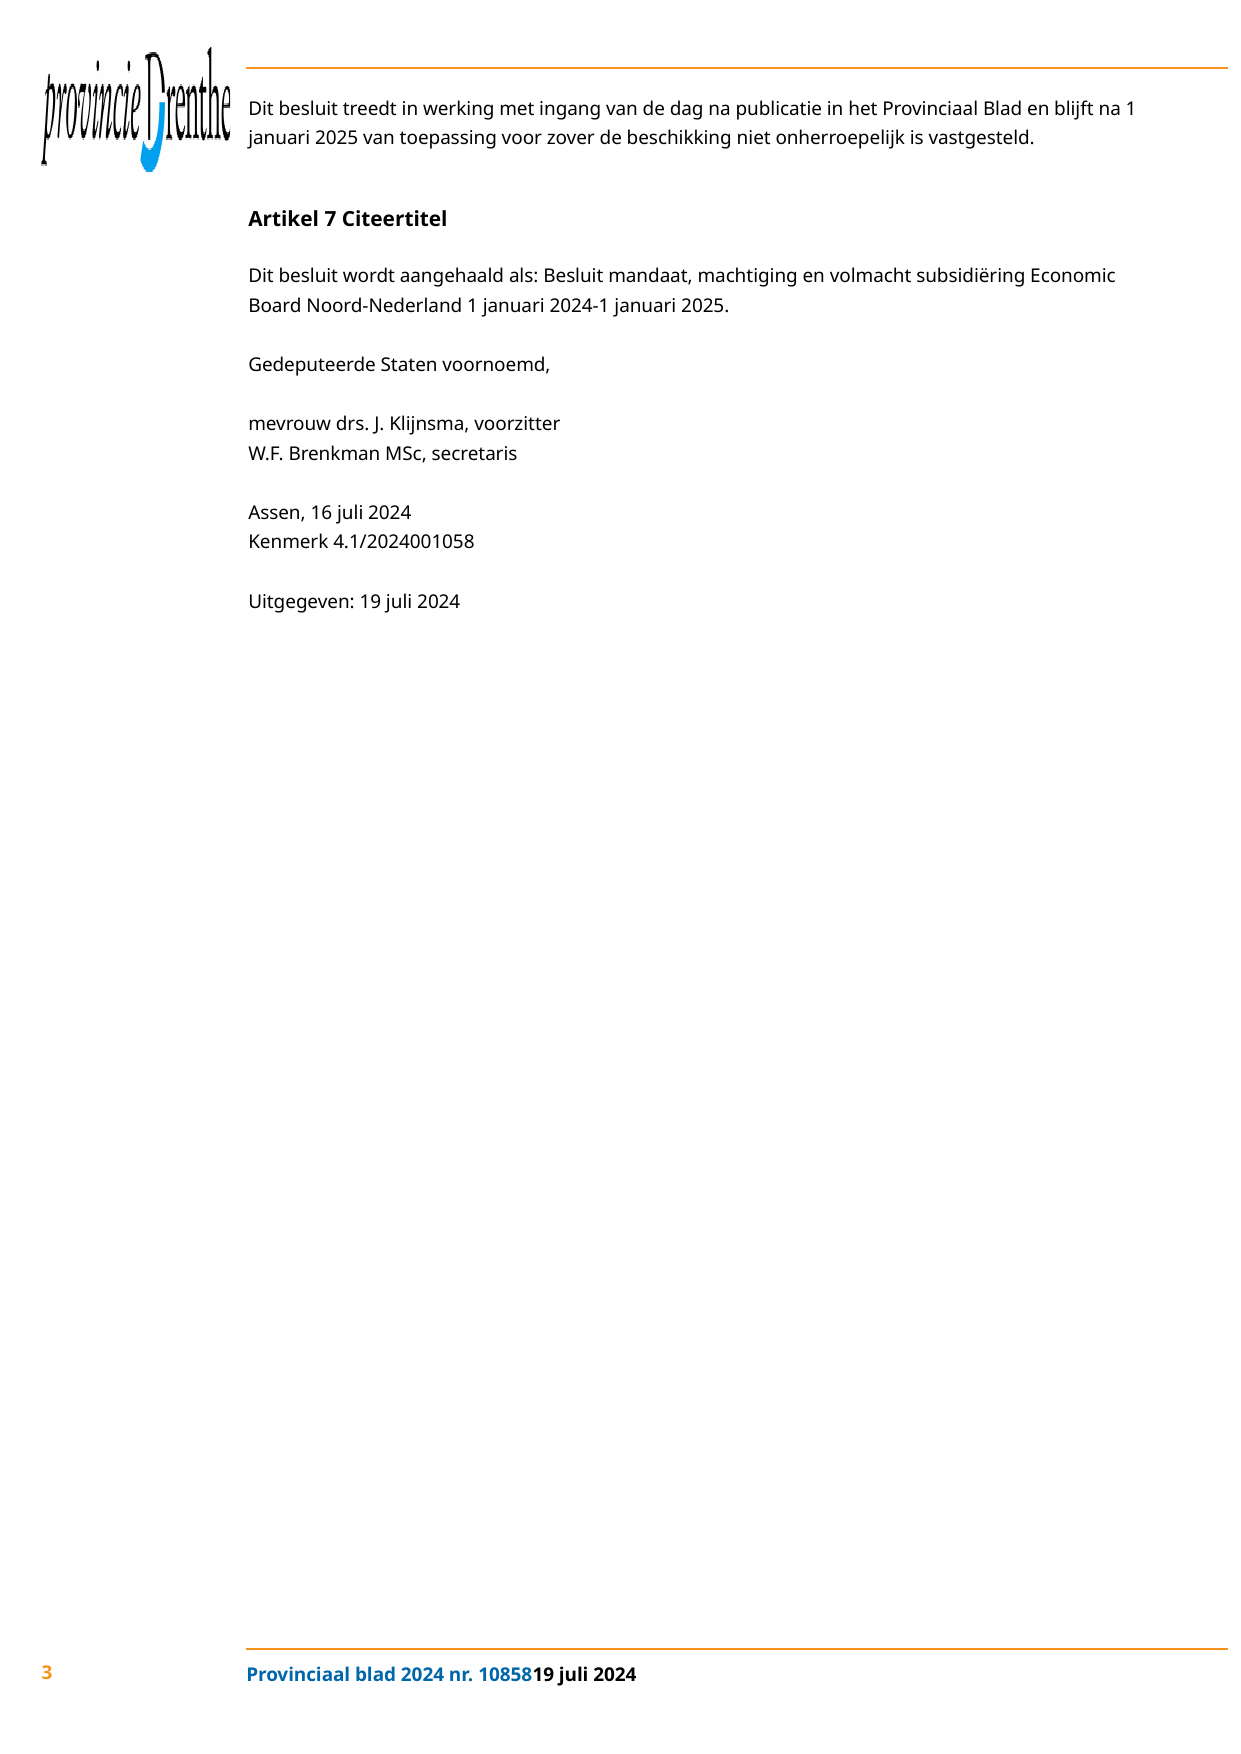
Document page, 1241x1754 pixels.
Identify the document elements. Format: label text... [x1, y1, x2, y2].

text Gedeputeerde Staten voornoemd, [248, 351, 1152, 377]
text Artikel 7 Citeertitel [248, 204, 1152, 233]
text mevrouw drs. J. Klijnsma, voorzitter [248, 410, 1152, 436]
text W.F. Brenkman MSc, secretaris [248, 440, 1152, 466]
text Dit besluit wordt aangehaald als: Besluit mandaat, machtiging en volmacht subsidiëring Economic Board Noord-Nederland 1 januari 2024-1 januari 2025. [248, 262, 1152, 318]
text Uitgegeven: 19 juli 2024 [248, 588, 1152, 613]
text Dit besluit treedt in werking met ingang van de dag na publicatie in het Provinciaal Blad en blijft na 1 januari 2025 van toepassing voor zover de beschikking niet onherroepelijk is vastgesteld. [248, 95, 1152, 150]
text Assen, 16 juli 2024 [248, 499, 1152, 525]
picture [41, 47, 231, 172]
text Kenmerk 4.1/2024001058 [248, 529, 1152, 554]
